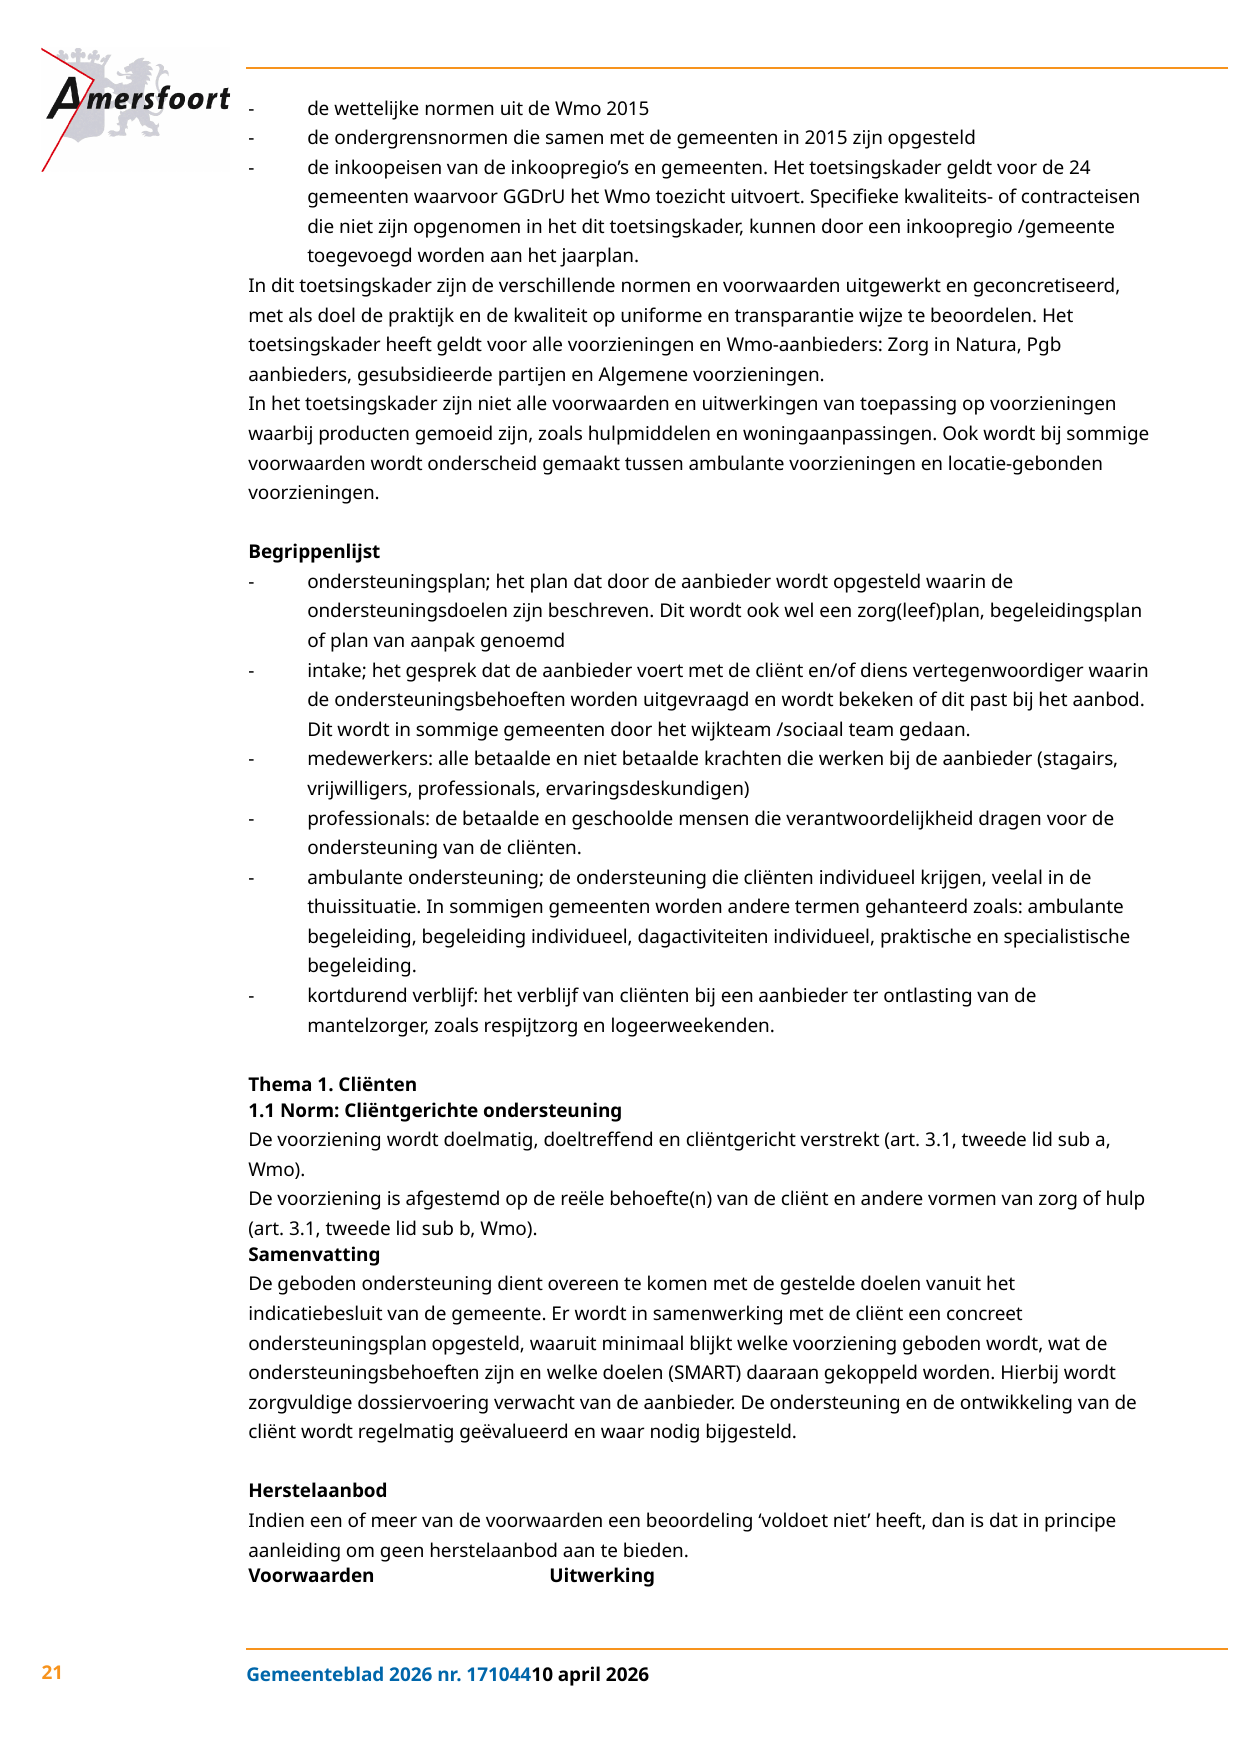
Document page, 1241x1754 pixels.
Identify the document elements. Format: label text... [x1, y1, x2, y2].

list de ondergrensnormen die samen met de gemeenten in 2015 zijn opgesteld [248, 124, 1152, 150]
table_cell Uitwerking [549, 1563, 1152, 1588]
list de inkoopeisen van de inkoopregio’s en gemeenten. Het toetsingskader geldt voor de 24 gemeenten waarvoor GGDrU het Wmo toezicht uitvoert. Specifieke kwaliteits- of contracteisen die niet zijn opgenomen in het dit toetsingskader, kunnen door een inkoopregio /gemeente toegevoegd worden aan het jaarplan. [248, 154, 1152, 268]
text In dit toetsingskader zijn de verschillende normen en voorwaarden uitgewerkt en geconcretiseerd, met als doel de praktijk en de kwaliteit op uniforme en transparantie wijze te beoordelen. Het toetsingskader heeft geldt voor alle voorzieningen en Wmo-aanbieders: Zorg in Natura, Pgb aanbieders, gesubsidieerde partijen en Algemene voorzieningen. [248, 272, 1152, 387]
list ondersteuningsplan; het plan dat door de aanbieder wordt opgesteld waarin de ondersteuningsdoelen zijn beschreven. Dit wordt ook wel een zorg(leef)plan, begeleidingsplan of plan van aanpak genoemd [248, 568, 1152, 653]
list professionals: de betaalde en geschoolde mensen die verantwoordelijkheid dragen voor de ondersteuning van de cliënten. [248, 805, 1152, 860]
table_cell Samenvatting De geboden ondersteuning dient overeen te komen met de gestelde doelen vanuit het indicatiebesluit van de gemeente. Er wordt in samenwerking met de cliënt een concreet ondersteuningsplan opgesteld, waaruit minimaal blijkt welke voorziening geboden wordt, wat de ondersteuningsbehoeften zijn en welke doelen (SMART) daaraan gekoppeld worden. Hierbij wordt zorgvuldige dossiervoering verwacht van de aanbieder. De ondersteuning en de ontwikkeling van de cliënt wordt regelmatig geëvalueerd en waar nodig bijgesteld. Herstelaanbod Indien een of meer van de voorwaarden een beoordeling ‘voldoet niet’ heeft, dan is dat in principe aanleiding om geen herstelaanbod aan te bieden. [248, 1241, 1152, 1562]
table_header Thema 1. Cliënten [248, 1071, 1152, 1097]
list kortdurend verblijf: het verblijf van cliënten bij een aanbieder ter ontlasting van de mantelzorger, zoals respijtzorg en logeerweekenden. [248, 982, 1152, 1038]
text Begrippenlijst [248, 538, 1152, 564]
list medewerkers: alle betaalde en niet betaalde krachten die werken bij de aanbieder (stagairs, vrijwilligers, professionals, ervaringsdeskundigen) [248, 746, 1152, 801]
list de wettelijke normen uit de Wmo 2015 [248, 95, 1152, 121]
picture [41, 47, 231, 172]
table_cell Voorwaarden [248, 1563, 549, 1588]
table_cell 1.1 Norm: Cliëntgerichte ondersteuning De voorziening wordt doelmatig, doeltreffend en cliëntgericht verstrekt (art. 3.1, tweede lid sub a, Wmo). De voorziening is afgestemd op de reële behoefte(n) van de cliënt en andere vormen van zorg of hulp (art. 3.1, tweede lid sub b, Wmo). [248, 1097, 1152, 1241]
list ambulante ondersteuning; de ondersteuning die cliënten individueel krijgen, veelal in de thuissituatie. In sommigen gemeenten worden andere termen gehanteerd zoals: ambulante begeleiding, begeleiding individueel, dagactiviteiten individueel, praktische en specialistische begeleiding. [248, 864, 1152, 978]
text In het toetsingskader zijn niet alle voorwaarden en uitwerkingen van toepassing op voorzieningen waarbij producten gemoeid zijn, zoals hulpmiddelen en woningaanpassingen. Ook wordt bij sommige voorwaarden wordt onderscheid gemaakt tussen ambulante voorzieningen en locatie-gebonden voorzieningen. [248, 391, 1152, 505]
list intake; het gesprek dat de aanbieder voert met de cliënt en/of diens vertegenwoordiger waarin de ondersteuningsbehoeften worden uitgevraagd en wordt bekeken of dit past bij het aanbod. Dit wordt in sommige gemeenten door het wijkteam /sociaal team gedaan. [248, 657, 1152, 742]
